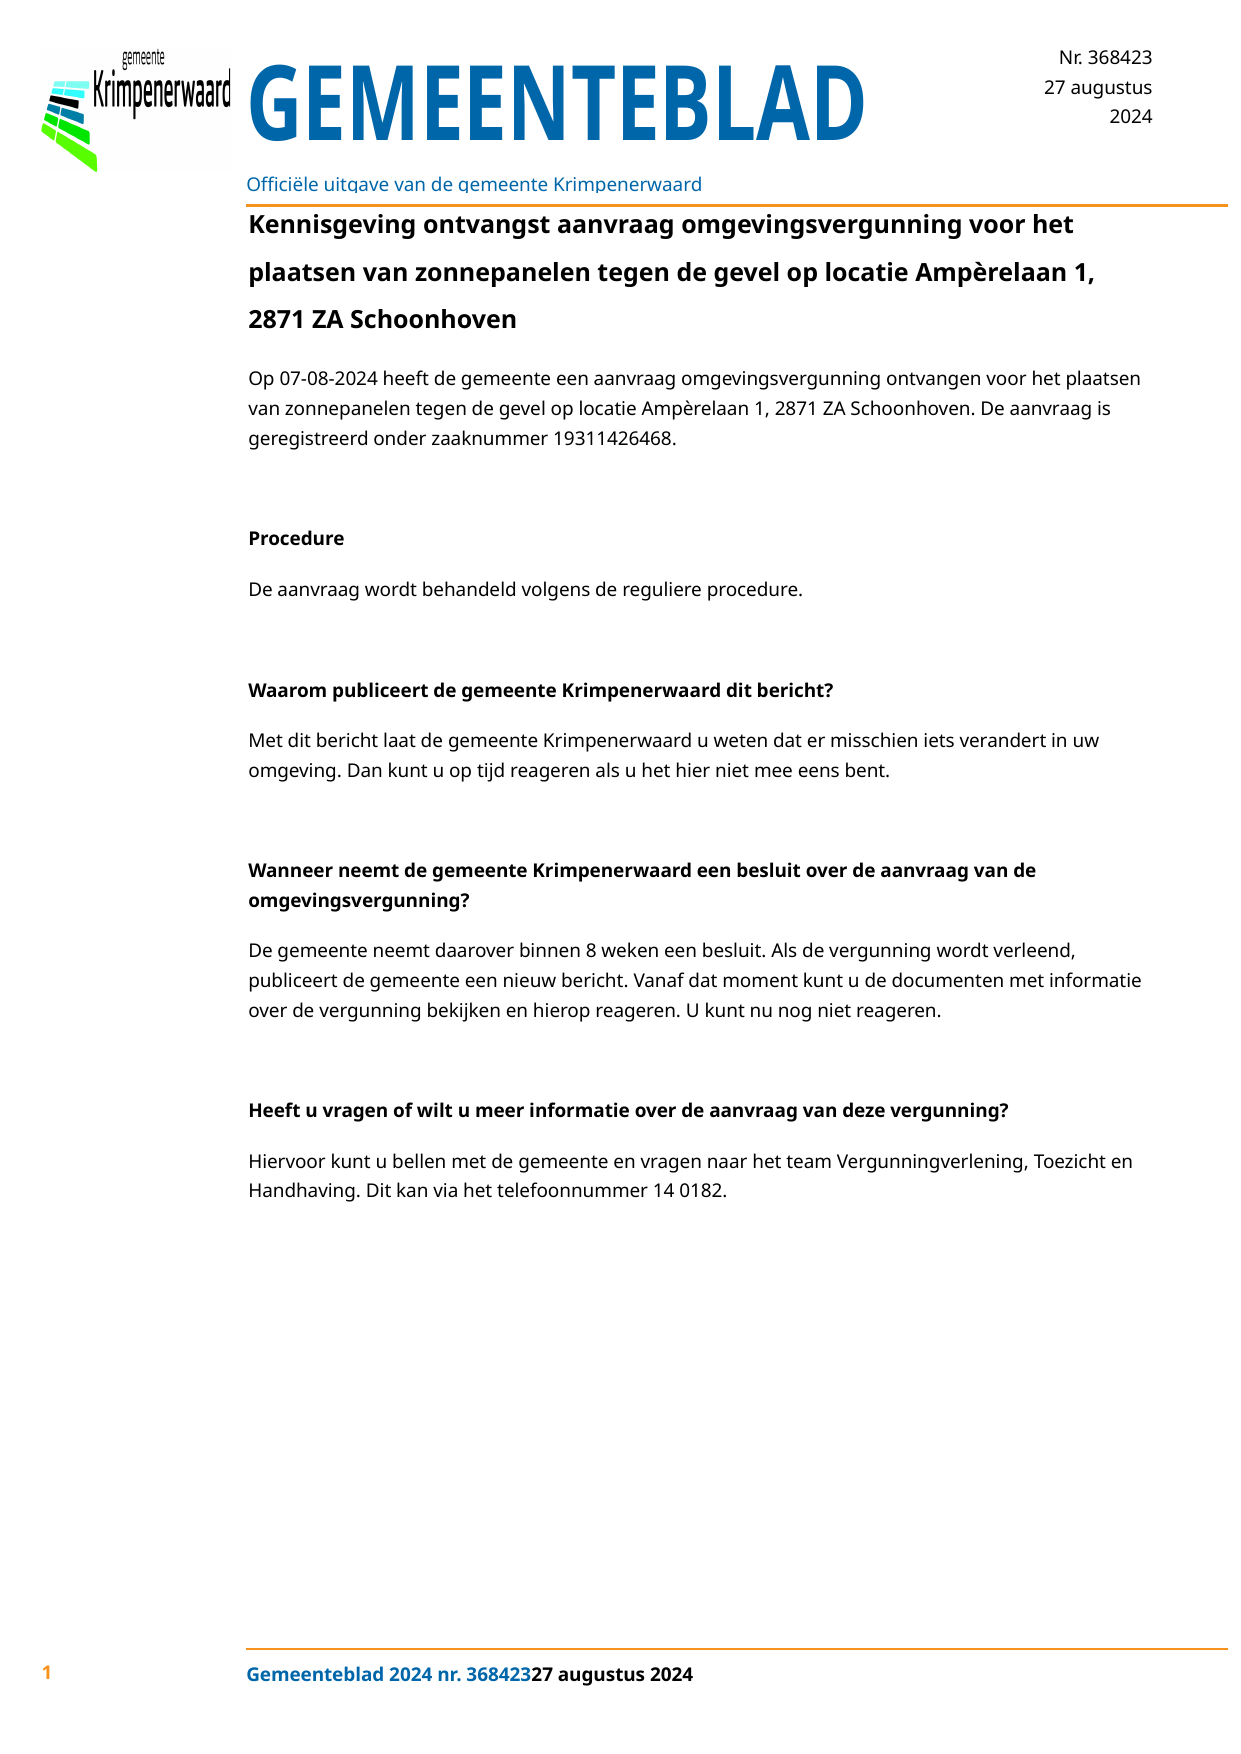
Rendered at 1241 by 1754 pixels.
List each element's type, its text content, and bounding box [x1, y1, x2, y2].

text Waarom publiceert de gemeente Krimpenerwaard dit bericht? [248, 677, 1152, 702]
text Heeft u vragen of wilt u meer informatie over de aanvraag van deze vergunning? [248, 1098, 1152, 1123]
text De gemeente neemt daarover binnen 8 weken een besluit. Als de vergunning wordt verleend, publiceert de gemeente een nieuw bericht. Vanaf dat moment kunt u de documenten met informatie over de vergunning bekijken en hierop reageren. U kunt nu nog niet reageren. [248, 938, 1152, 1022]
text Procedure [248, 526, 1152, 551]
text Met dit bericht laat de gemeente Krimpenerwaard u weten dat er misschien iets verandert in uw omgeving. Dan kunt u op tijd reageren als u het hier niet mee eens bent. [248, 727, 1152, 782]
text De aanvraag wordt behandeld volgens de reguliere procedure. [248, 576, 1152, 602]
text Wanneer neemt de gemeente Krimpenerwaard een besluit over de aanvraag van de omgevingsvergunning? [248, 858, 1152, 913]
text Hiervoor kunt u bellen met de gemeente en vragen naar het team Vergunningverlening, Toezicht en Handhaving. Dit kan via het telefoonnummer 14 0182. [248, 1148, 1152, 1203]
text Op 07-08-2024 heeft de gemeente een aanvraag omgevingsvergunning ontvangen voor het plaatsen van zonnepanelen tegen de gevel op locatie Ampèrelaan 1, 2871 ZA Schoonhoven. De aanvraag is geregistreerd onder zaaknummer 19311426468. [248, 366, 1152, 450]
picture [41, 47, 231, 172]
text Kennisgeving ontvangst aanvraag omgevingsvergunning voor het plaatsen van zonnepanelen tegen de gevel op locatie Ampèrelaan 1, 2871 ZA Schoonhoven [248, 207, 1152, 336]
